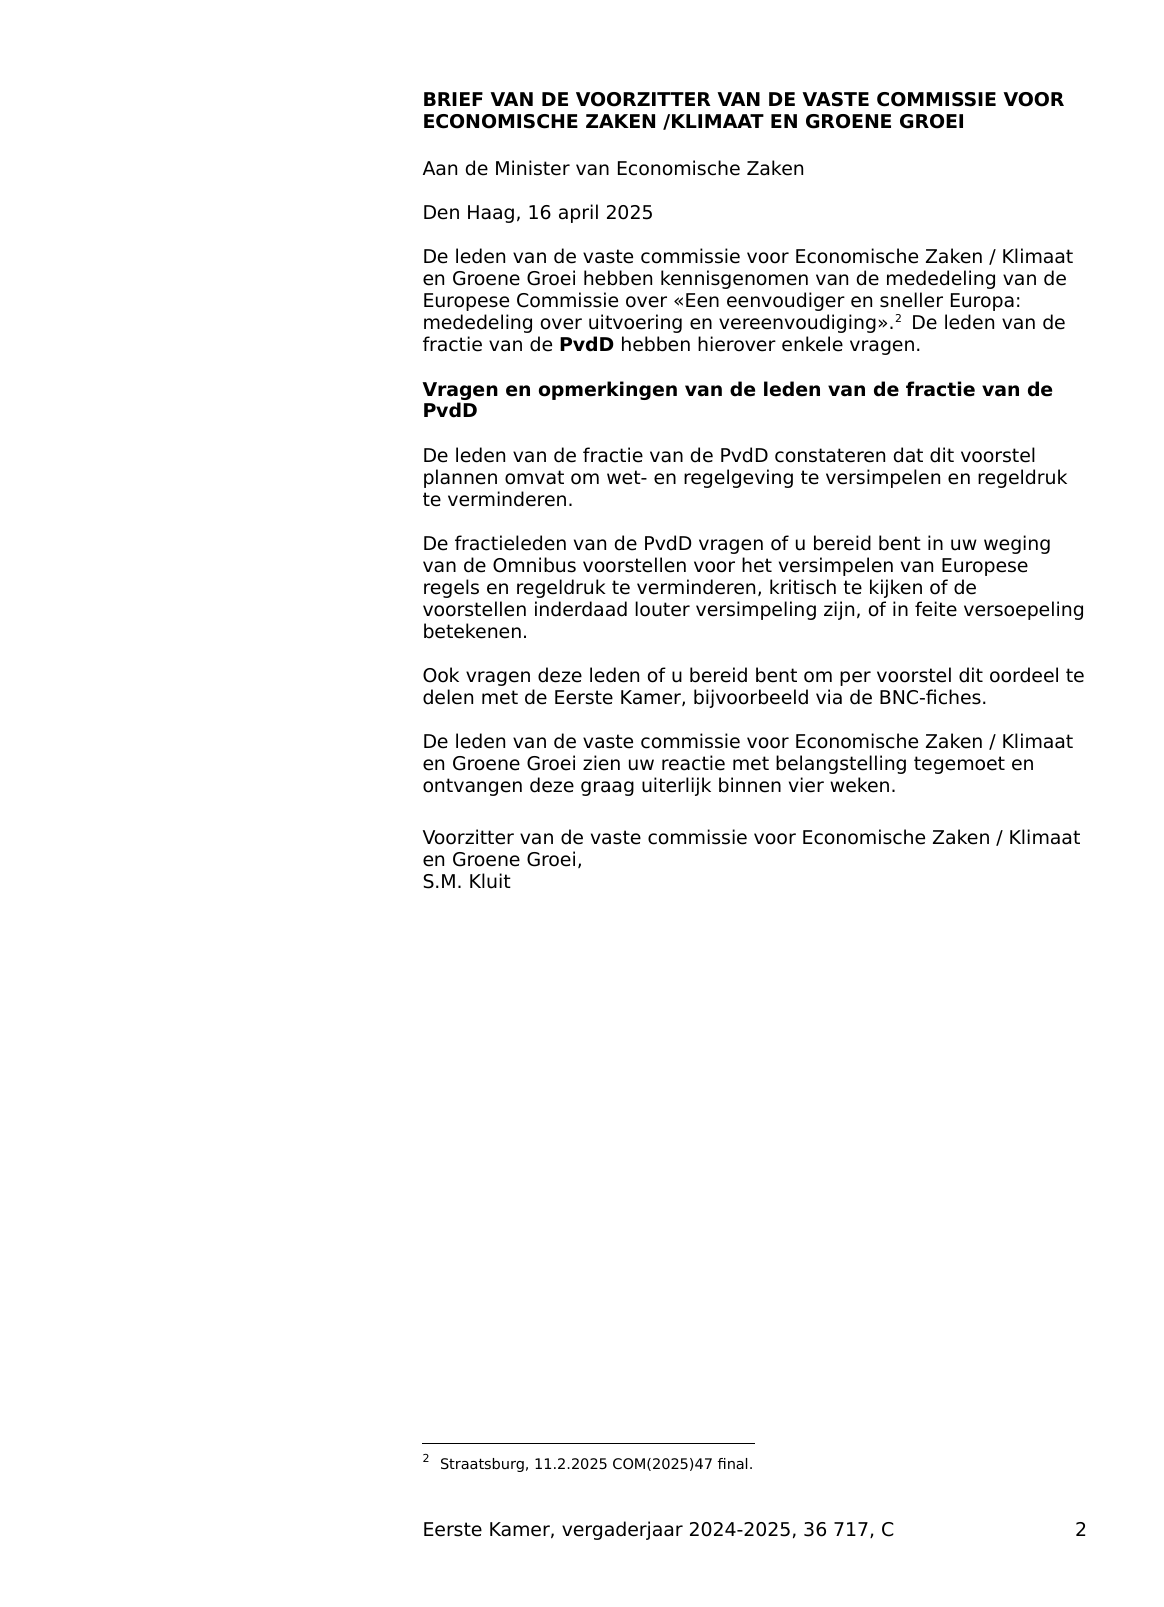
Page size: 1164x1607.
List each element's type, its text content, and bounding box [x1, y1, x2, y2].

text Straatsburg, 11.2.2025 COM(2025)47 final. [422, 1452, 1087, 1474]
text De leden van de fractie van de PvdD constateren dat dit voorstel plannen omvat om wet- en regelgeving te versimpelen en regeldruk te verminderen. [422, 444, 1087, 511]
text De leden van de vaste commissie voor Economische Zaken / Klimaat en Groene Groei zien uw reactie met belangstelling tegemoet en ontvangen deze graag uiterlijk binnen vier weken. [422, 731, 1087, 797]
subtitle BRIEF VAN DE VOORZITTER VAN DE VASTE COMMISSIE VOOR ECONOMISCHE ZAKEN /KLIMAAT EN GROENE GROEI [422, 89, 1087, 133]
text Aan de Minister van Economische Zaken [422, 158, 1087, 180]
text Den Haag, 16 april 2025 [422, 202, 1087, 224]
text De leden van de vaste commissie voor Economische Zaken / Klimaat en Groene Groei hebben kennisgenomen van de mededeling van de Europese Commissie over «Een eenvoudiger en sneller Europa: mededeling over uitvoering en vereenvoudiging». De leden van de fractie van de PvdD hebben hierover enkele vragen. [422, 246, 1087, 356]
subtitle Vragen en opmerkingen van de leden van de fractie van de PvdD [422, 378, 1087, 422]
text De fractieleden van de PvdD vragen of u bereid bent in uw weging van de Omnibus voorstellen voor het versimpelen van Europese regels en regeldruk te verminderen, kritisch te kijken of de voorstellen inderdaad louter versimpeling zijn, of in feite versoepeling betekenen. [422, 533, 1087, 643]
text Ook vragen deze leden of u bereid bent om per voorstel dit oordeel te delen met de Eerste Kamer, bijvoorbeeld via de BNC-fiches. [422, 665, 1087, 709]
text Voorzitter van de vaste commissie voor Economische Zaken / Klimaat en Groene Groei, S.M. Kluit [422, 827, 1087, 893]
